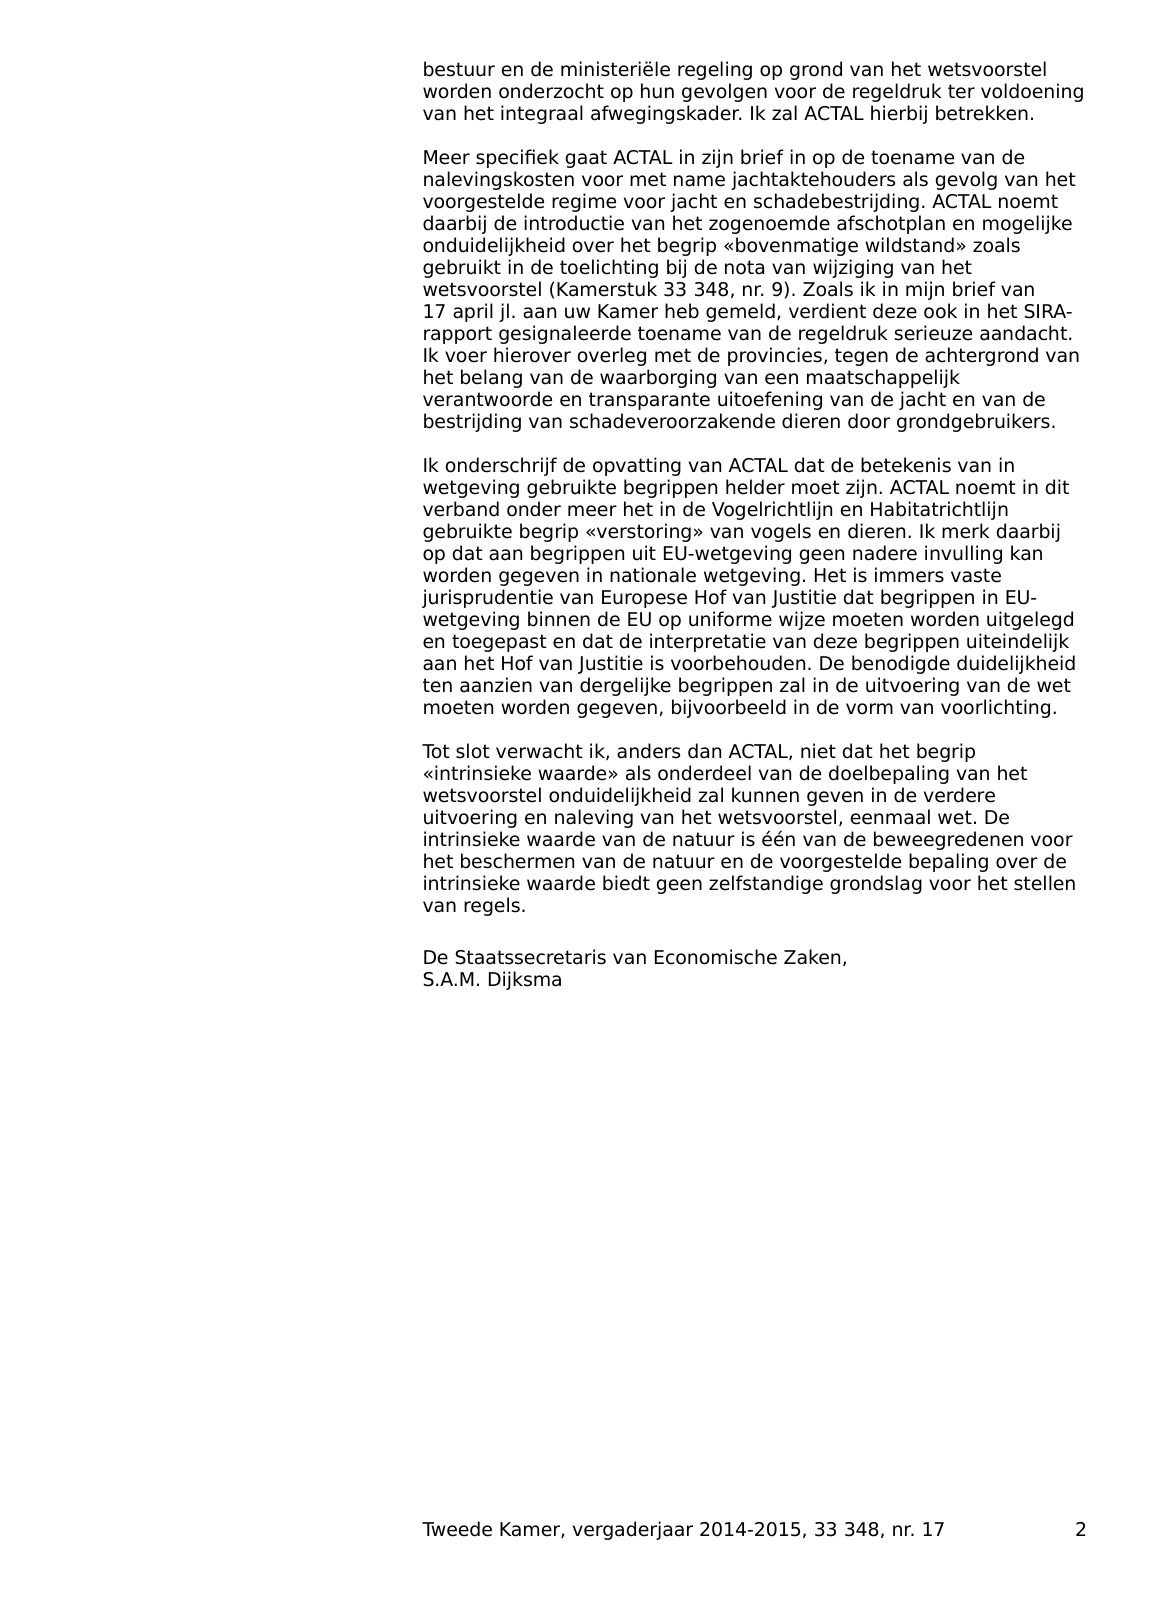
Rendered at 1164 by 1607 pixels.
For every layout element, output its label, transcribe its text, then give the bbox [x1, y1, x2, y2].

text De Staatssecretaris van Economische Zaken, S.A.M. Dijksma [422, 947, 1087, 991]
text Tot slot verwacht ik, anders dan ACTAL, niet dat het begrip «intrinsieke waarde» als onderdeel van de doelbepaling van het wetsvoorstel onduidelijkheid zal kunnen geven in de verdere uitvoering en naleving van het wetsvoorstel, eenmaal wet. De intrinsieke waarde van de natuur is één van de beweegredenen voor het beschermen van de natuur en de voorgestelde bepaling over de intrinsieke waarde biedt geen zelfstandige grondslag voor het stellen van regels. [422, 741, 1087, 917]
text bestuur en de ministeriële regeling op grond van het wetsvoorstel worden onderzocht op hun gevolgen voor de regeldruk ter voldoening van het integraal afwegingskader. Ik zal ACTAL hierbij betrekken. [422, 59, 1087, 125]
text Meer specifiek gaat ACTAL in zijn brief in op de toename van de nalevingskosten voor met name jachtaktehouders als gevolg van het voorgestelde regime voor jacht en schadebestrijding. ACTAL noemt daarbij de introductie van het zogenoemde afschotplan en mogelijke onduidelijkheid over het begrip «bovenmatige wildstand» zoals gebruikt in de toelichting bij de nota van wijziging van het wetsvoorstel (Kamerstuk 33 348, nr. 9). Zoals ik in mijn brief van 17 april jl. aan uw Kamer heb gemeld, verdient deze ook in het SIRA-rapport gesignaleerde toename van de regeldruk serieuze aandacht. Ik voer hierover overleg met de provincies, tegen de achtergrond van het belang van de waarborging van een maatschappelijk verantwoorde en transparante uitoefening van de jacht en van de bestrijding van schadeveroorzakende dieren door grondgebruikers. [422, 147, 1087, 433]
text Ik onderschrijf de opvatting van ACTAL dat de betekenis van in wetgeving gebruikte begrippen helder moet zijn. ACTAL noemt in dit verband onder meer het in de Vogelrichtlijn en Habitatrichtlijn gebruikte begrip «verstoring» van vogels en dieren. Ik merk daarbij op dat aan begrippen uit EU-wetgeving geen nadere invulling kan worden gegeven in nationale wetgeving. Het is immers vaste jurisprudentie van Europese Hof van Justitie dat begrippen in EU-wetgeving binnen de EU op uniforme wijze moeten worden uitgelegd en toegepast en dat de interpretatie van deze begrippen uiteindelijk aan het Hof van Justitie is voorbehouden. De benodigde duidelijkheid ten aanzien van dergelijke begrippen zal in de uitvoering van de wet moeten worden gegeven, bijvoorbeeld in de vorm van voorlichting. [422, 455, 1087, 719]
